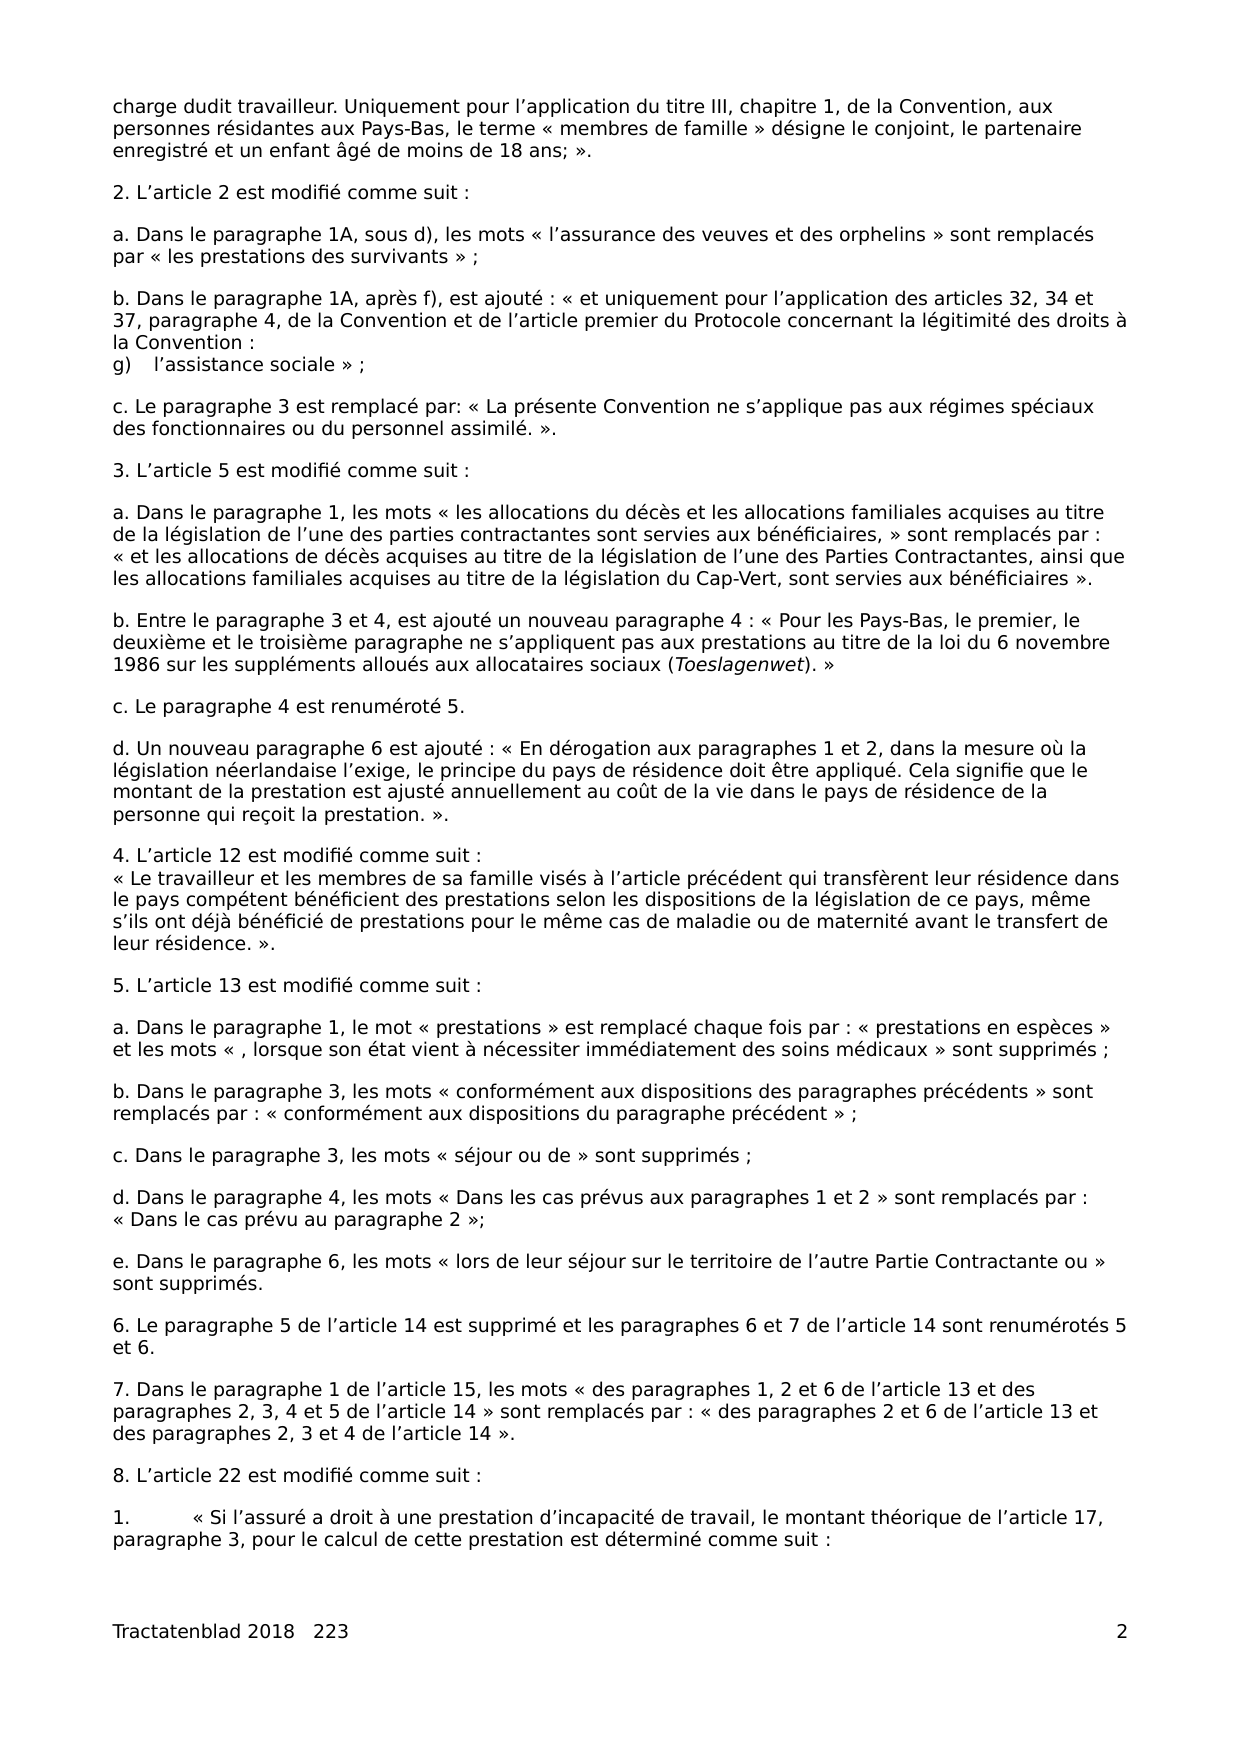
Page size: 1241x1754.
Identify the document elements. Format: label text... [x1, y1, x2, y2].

text charge dudit travailleur. Uniquement pour l’application du titre III, chapitre 1, de la Convention, aux personnes résidantes aux Pays-Bas, le terme « membres de famille » désigne le conjoint, le partenaire enregistré et un enfant âgé de moins de 18 ans; ». [112, 96, 1128, 162]
text 2. L’article 2 est modifié comme suit : [112, 182, 1128, 204]
text 5. L’article 13 est modifié comme suit : [112, 975, 1128, 997]
text b. Entre le paragraphe 3 et 4, est ajouté un nouveau paragraphe 4 : « Pour les Pays-Bas, le premier, le deuxième et le troisième paragraphe ne s’appliquent pas aux prestations au titre de la loi du 6 novembre 1986 sur les suppléments alloués aux allocataires sociaux (Toeslagenwet). » [112, 609, 1128, 676]
text 8. L’article 22 est modifié comme suit : [112, 1465, 1128, 1487]
text b. Dans le paragraphe 3, les mots « conformément aux dispositions des paragraphes précédents » sont remplacés par : « conformément aux dispositions du paragraphe précédent » ; [112, 1081, 1128, 1125]
text a. Dans le paragraphe 1, le mot « prestations » est remplacé chaque fois par : « prestations en espèces » et les mots « , lorsque son état vient à nécessiter immédiatement des soins médicaux » sont supprimés ; [112, 1017, 1128, 1061]
text 6. Le paragraphe 5 de l’article 14 est supprimé et les paragraphes 6 et 7 de l’article 14 sont renumérotés 5 et 6. [112, 1315, 1128, 1359]
text 7. Dans le paragraphe 1 de l’article 15, les mots « des paragraphes 1, 2 et 6 de l’article 13 et des paragraphes 2, 3, 4 et 5 de l’article 14 » sont remplacés par : « des paragraphes 2 et 6 de l’article 13 et des paragraphes 2, 3 et 4 de l’article 14 ». [112, 1379, 1128, 1445]
text 4. L’article 12 est modifié comme suit : [112, 845, 1128, 867]
text g) l’assistance sociale » ; [112, 354, 1128, 376]
text 1. « Si l’assuré a droit à une prestation d’incapacité de travail, le montant théorique de l’article 17, paragraphe 3, pour le calcul de cette prestation est déterminé comme suit : [112, 1507, 1128, 1551]
text c. Le paragraphe 3 est remplacé par: « La présente Convention ne s’applique pas aux régimes spéciaux des fonctionnaires ou du personnel assimilé. ». [112, 396, 1128, 440]
text e. Dans le paragraphe 6, les mots « lors de leur séjour sur le territoire de l’autre Partie Contractante ou » sont supprimés. [112, 1251, 1128, 1295]
text c. Dans le paragraphe 3, les mots « séjour ou de » sont supprimés ; [112, 1145, 1128, 1167]
text a. Dans le paragraphe 1A, sous d), les mots « l’assurance des veuves et des orphelins » sont remplacés par « les prestations des survivants » ; [112, 224, 1128, 268]
text b. Dans le paragraphe 1A, après f), est ajouté : « et uniquement pour l’application des articles 32, 34 et 37, paragraphe 4, de la Convention et de l’article premier du Protocole concernant la légitimité des droits à la Convention : [112, 288, 1128, 354]
text d. Un nouveau paragraphe 6 est ajouté : « En dérogation aux paragraphes 1 et 2, dans la mesure où la législation néerlandaise l’exige, le principe du pays de résidence doit être appliqué. Cela signifie que le montant de la prestation est ajusté annuellement au coût de la vie dans le pays de résidence de la personne qui reçoit la prestation. ». [112, 737, 1128, 825]
text « Le travailleur et les membres de sa famille visés à l’article précédent qui transfèrent leur résidence dans le pays compétent bénéficient des prestations selon les dispositions de la législation de ce pays, même s’ils ont déjà bénéficié de prestations pour le même cas de maladie ou de maternité avant le transfert de leur résidence. ». [112, 867, 1128, 955]
text c. Le paragraphe 4 est renuméroté 5. [112, 696, 1128, 717]
text a. Dans le paragraphe 1, les mots « les allocations du décès et les allocations familiales acquises au titre de la législation de l’une des parties contractantes sont servies aux bénéficiaires, » sont remplacés par : « et les allocations de décès acquises au titre de la législation de l’une des Parties Contractantes, ainsi que les allocations familiales acquises au titre de la législation du Cap-Vert, sont servies aux bénéficiaires ». [112, 502, 1128, 589]
text d. Dans le paragraphe 4, les mots « Dans les cas prévus aux paragraphes 1 et 2 » sont remplacés par : « Dans le cas prévu au paragraphe 2 »; [112, 1187, 1128, 1231]
text 3. L’article 5 est modifié comme suit : [112, 460, 1128, 482]
